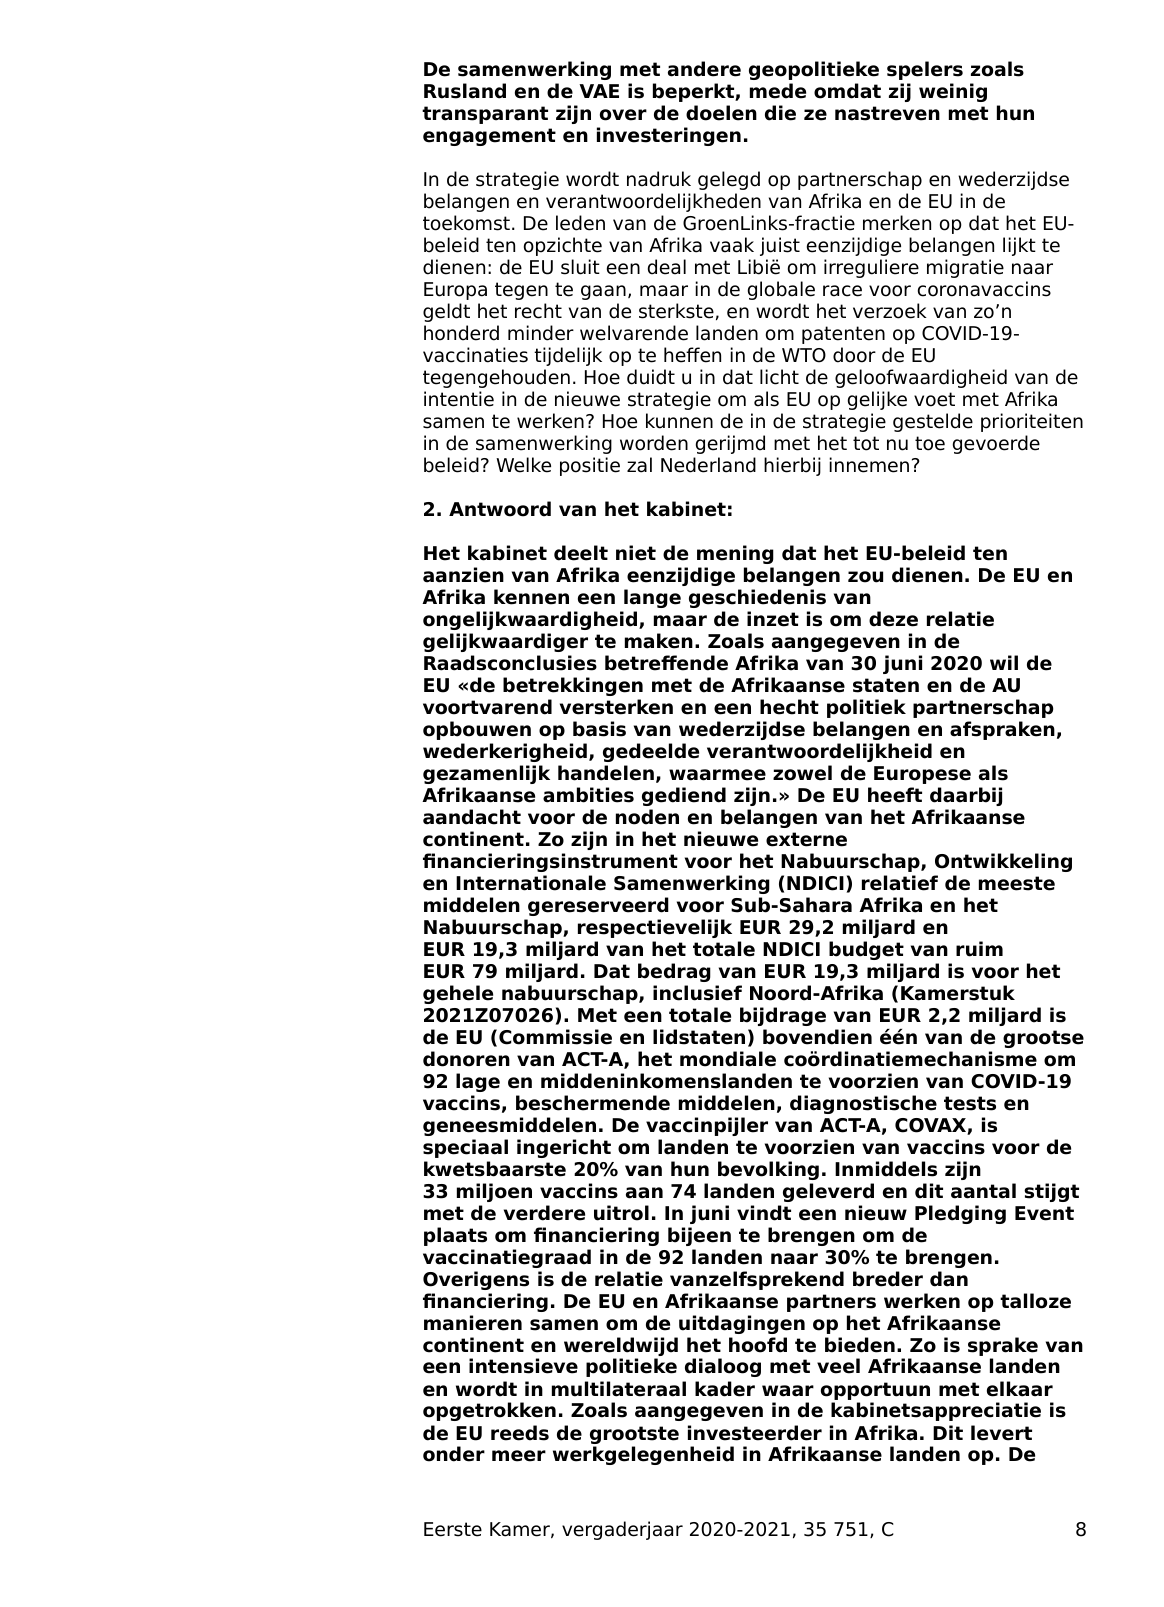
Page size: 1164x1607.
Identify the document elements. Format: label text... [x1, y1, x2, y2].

subtitle 2. Antwoord van het kabinet: [422, 499, 1087, 521]
text In de strategie wordt nadruk gelegd op partnerschap en wederzijdse belangen en verantwoordelijkheden van Afrika en de EU in de toekomst. De leden van de GroenLinks-fractie merken op dat het EU-beleid ten opzichte van Afrika vaak juist eenzijdige belangen lijkt te dienen: de EU sluit een deal met Libië om irreguliere migratie naar Europa tegen te gaan, maar in de globale race voor coronavaccins geldt het recht van de sterkste, en wordt het verzoek van zo’n honderd minder welvarende landen om patenten op COVID-19-vaccinaties tijdelijk op te heffen in de WTO door de EU tegengehouden. Hoe duidt u in dat licht de geloofwaardigheid van de intentie in de nieuwe strategie om als EU op gelijke voet met Afrika samen te werken? Hoe kunnen de in de strategie gestelde prioriteiten in de samenwerking worden gerijmd met het tot nu toe gevoerde beleid? Welke positie zal Nederland hierbij innemen? [422, 169, 1087, 477]
text De samenwerking met andere geopolitieke spelers zoals Rusland en de VAE is beperkt, mede omdat zij weinig transparant zijn over de doelen die ze nastreven met hun engagement en investeringen. [422, 59, 1087, 147]
text Het kabinet deelt niet de mening dat het EU-beleid ten aanzien van Afrika eenzijdige belangen zou dienen. De EU en Afrika kennen een lange geschiedenis van ongelijkwaardigheid, maar de inzet is om deze relatie gelijkwaardiger te maken. Zoals aangegeven in de Raadsconclusies betreffende Afrika van 30 juni 2020 wil de EU «de betrekkingen met de Afrikaanse staten en de AU voortvarend versterken en een hecht politiek partnerschap opbouwen op basis van wederzijdse belangen en afspraken, wederkerigheid, gedeelde verantwoordelijkheid en gezamenlijk handelen, waarmee zowel de Europese als Afrikaanse ambities gediend zijn.» De EU heeft daarbij aandacht voor de noden en belangen van het Afrikaanse continent. Zo zijn in het nieuwe externe financieringsinstrument voor het Nabuurschap, Ontwikkeling en Internationale Samenwerking (NDICI) relatief de meeste middelen gereserveerd voor Sub-Sahara Afrika en het Nabuurschap, respectievelijk EUR 29,2 miljard en EUR 19,3 miljard van het totale NDICI budget van ruim EUR 79 miljard. Dat bedrag van EUR 19,3 miljard is voor het gehele nabuurschap, inclusief Noord-Afrika (Kamerstuk 2021Z07026). Met een totale bijdrage van EUR 2,2 miljard is de EU (Commissie en lidstaten) bovendien één van de grootse donoren van ACT-A, het mondiale coördinatiemechanisme om 92 lage en middeninkomenslanden te voorzien van COVID-19 vaccins, beschermende middelen, diagnostische tests en geneesmiddelen. De vaccinpijler van ACT-A, COVAX, is speciaal ingericht om landen te voorzien van vaccins voor de kwetsbaarste 20% van hun bevolking. Inmiddels zijn 33 miljoen vaccins aan 74 landen geleverd en dit aantal stijgt met de verdere uitrol. In juni vindt een nieuw Pledging Event plaats om financiering bijeen te brengen om de vaccinatiegraad in de 92 landen naar 30% te brengen. Overigens is de relatie vanzelfsprekend breder dan financiering. De EU en Afrikaanse partners werken op talloze manieren samen om de uitdagingen op het Afrikaanse continent en wereldwijd het hoofd te bieden. Zo is sprake van een intensieve politieke dialoog met veel Afrikaanse landen en wordt in multilateraal kader waar opportuun met elkaar opgetrokken. Zoals aangegeven in de kabinetsappreciatie is de EU reeds de grootste investeerder in Afrika. Dit levert onder meer werkgelegenheid in Afrikaanse landen op. De [422, 543, 1087, 1466]
